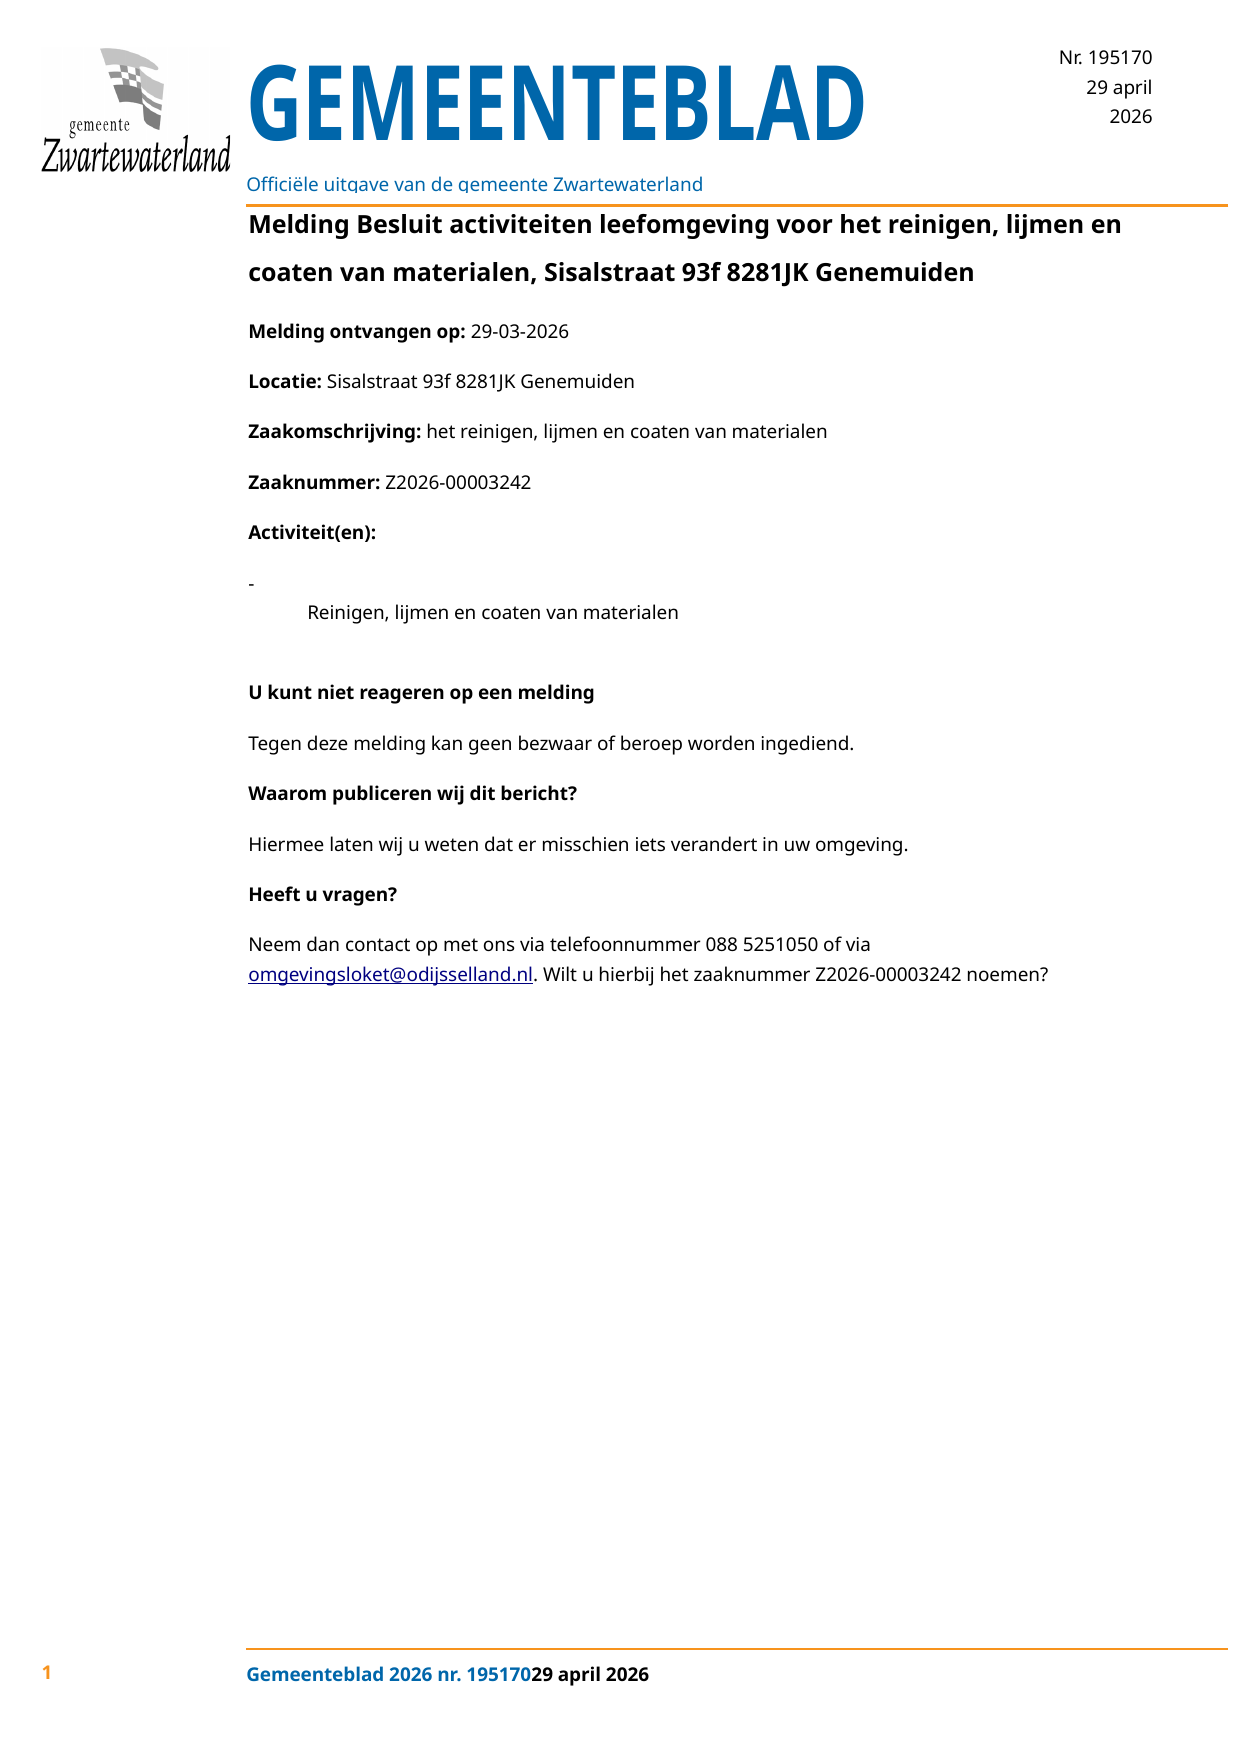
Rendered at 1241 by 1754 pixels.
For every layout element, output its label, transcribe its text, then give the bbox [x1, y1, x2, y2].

text Neem dan contact op met ons via telefoonnummer 088 5251050 of via omgevingsloket@odijsselland.nl. Wilt u hierbij het zaaknummer Z2026-00003242 noemen? [248, 932, 1152, 987]
text Hiermee laten wij u weten dat er misschien iets verandert in uw omgeving. [248, 831, 1152, 857]
picture [41, 47, 231, 172]
text Waarom publiceren wij dit bericht? [248, 780, 1152, 806]
text Tegen deze melding kan geen bezwaar of beroep worden ingediend. [248, 730, 1152, 756]
text Zaaknummer: Z2026-00003242 [248, 469, 1152, 495]
list Reinigen, lijmen en coaten van materialen [248, 599, 1152, 625]
text Activiteit(en): [248, 519, 1152, 545]
text U kunt niet reageren op een melding [248, 679, 1152, 705]
text Zaakomschrijving: het reinigen, lijmen en coaten van materialen [248, 419, 1152, 444]
text Locatie: Sisalstraat 93f 8281JK Genemuiden [248, 368, 1152, 394]
text Melding ontvangen op: 29-03-2026 [248, 318, 1152, 344]
text Heeft u vragen? [248, 881, 1152, 907]
text Melding Besluit activiteiten leefomgeving voor het reinigen, lijmen en coaten van materialen, Sisalstraat 93f 8281JK Genemuiden [248, 207, 1152, 288]
